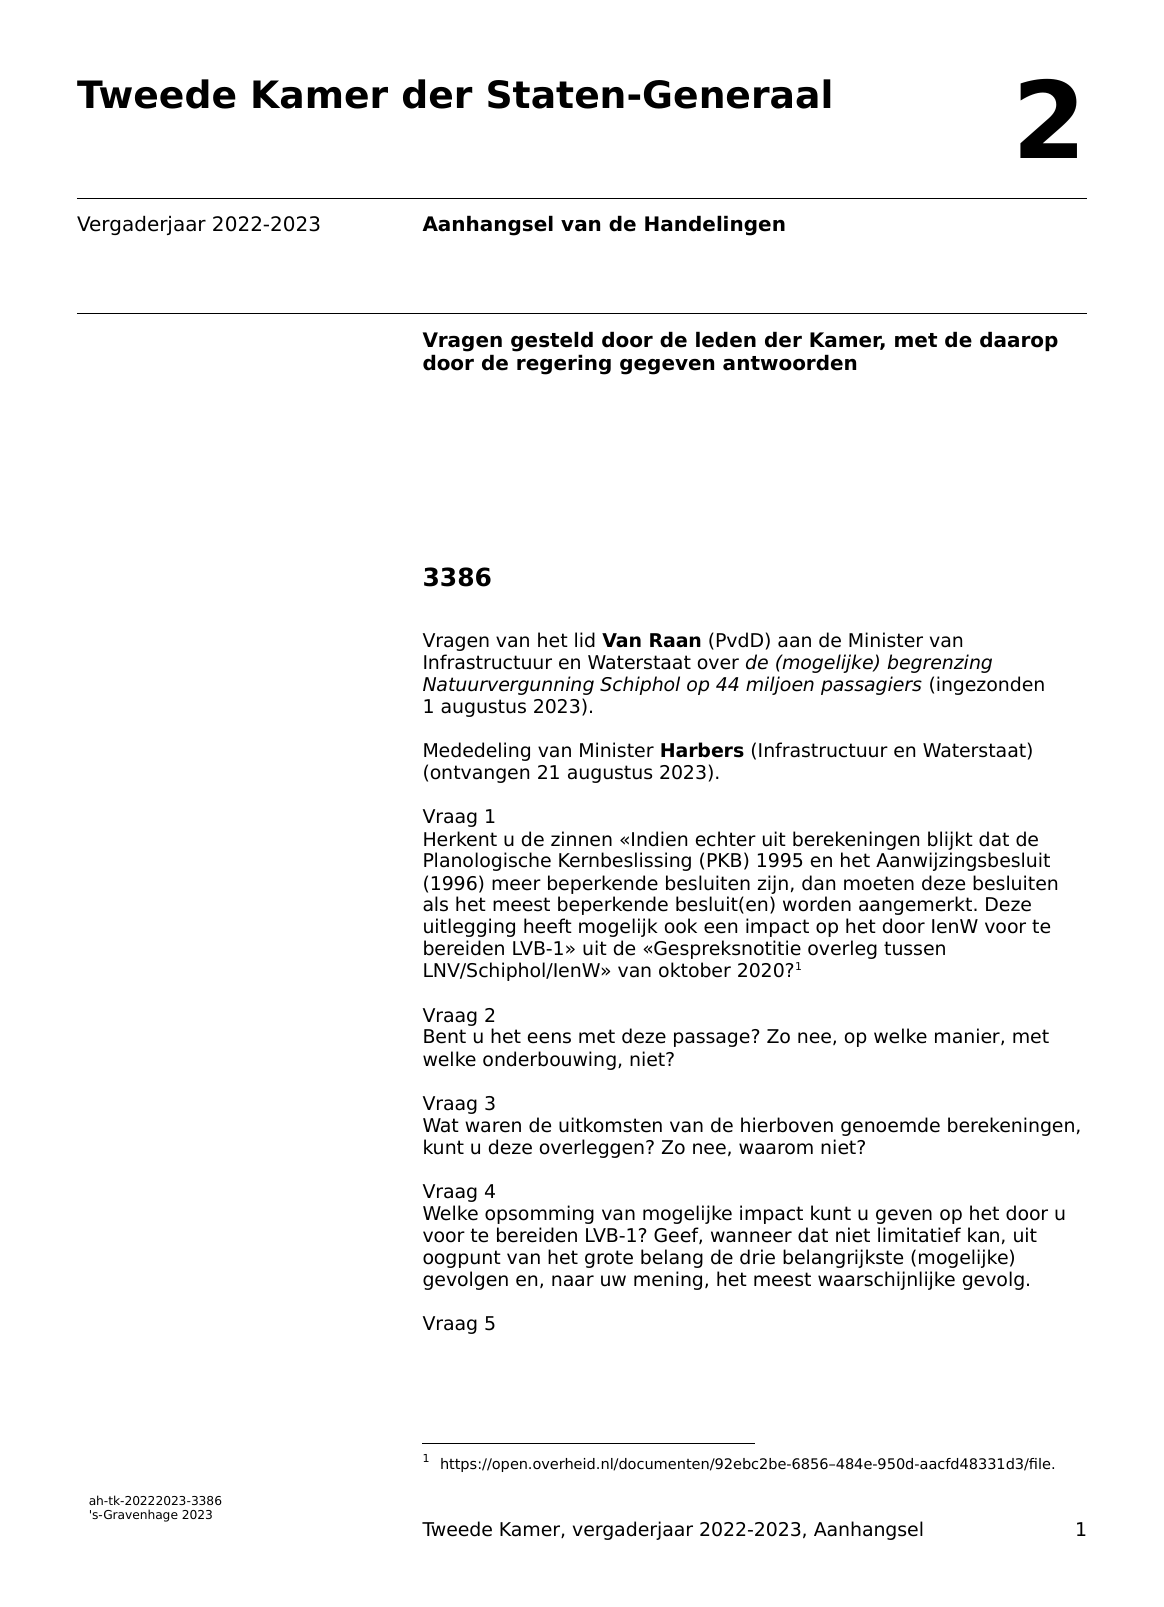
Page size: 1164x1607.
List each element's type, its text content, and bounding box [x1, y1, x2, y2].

text Vraag 1 [422, 806, 1087, 828]
text Vragen van het lid Van Raan (PvdD) aan de Minister van Infrastructuur en Waterstaat over de (mogelijke) begrenzing Natuurvergunning Schiphol op 44 miljoen passagiers (ingezonden 1 augustus 2023). [422, 630, 1087, 718]
table_cell Vergaderjaar 2022-2023 [77, 199, 422, 313]
text ah-tk-20222023-3386 [88, 1494, 323, 1508]
text 3386 [422, 563, 1087, 592]
table_header 2 [886, 59, 1087, 198]
text Vraag 4 [422, 1181, 1087, 1203]
text Bent u het eens met deze passage? Zo nee, op welke manier, met welke onderbouwing, niet? [422, 1026, 1087, 1070]
text Vraag 5 [422, 1313, 1087, 1335]
text Wat waren de uitkomsten van de hierboven genoemde berekeningen, kunt u deze overleggen? Zo nee, waarom niet? [422, 1114, 1087, 1158]
table_cell Vragen gesteld door de leden der Kamer, met de daarop door de regering gegeven antwoorden [422, 314, 1087, 375]
text Vraag 3 [422, 1093, 1087, 1114]
table_cell Aanhangsel van de Handelingen [422, 199, 1087, 313]
text 's-Gravenhage 2023 [88, 1508, 323, 1522]
text Mededeling van Minister Harbers (Infrastructuur en Waterstaat) (ontvangen 21 augustus 2023). [422, 740, 1087, 784]
text Vraag 2 [422, 1004, 1087, 1026]
text Welke opsomming van mogelijke impact kunt u geven op het door u voor te bereiden LVB-1? Geef, wanneer dat niet limitatief kan, uit oogpunt van het grote belang de drie belangrijkste (mogelijke) gevolgen en, naar uw mening, het meest waarschijnlijke gevolg. [422, 1203, 1087, 1291]
text Herkent u de zinnen «Indien echter uit berekeningen blijkt dat de Planologische Kernbeslissing (PKB) 1995 en het Aanwijzingsbesluit (1996) meer beperkende besluiten zijn, dan moeten deze besluiten als het meest beperkende besluit(en) worden aangemerkt. Deze uitlegging heeft mogelijk ook een impact op het door IenW voor te bereiden LVB-1» uit de «Gespreksnotitie overleg tussen LNV/Schiphol/IenW» van oktober 2020? [422, 828, 1087, 982]
table_header Tweede Kamer der Staten-Generaal [77, 59, 886, 198]
text https://open.overheid.nl/documenten/92ebc2be-6856–484e-950d-aacfd48331d3/file. [422, 1452, 1087, 1474]
table_cell [77, 314, 422, 375]
